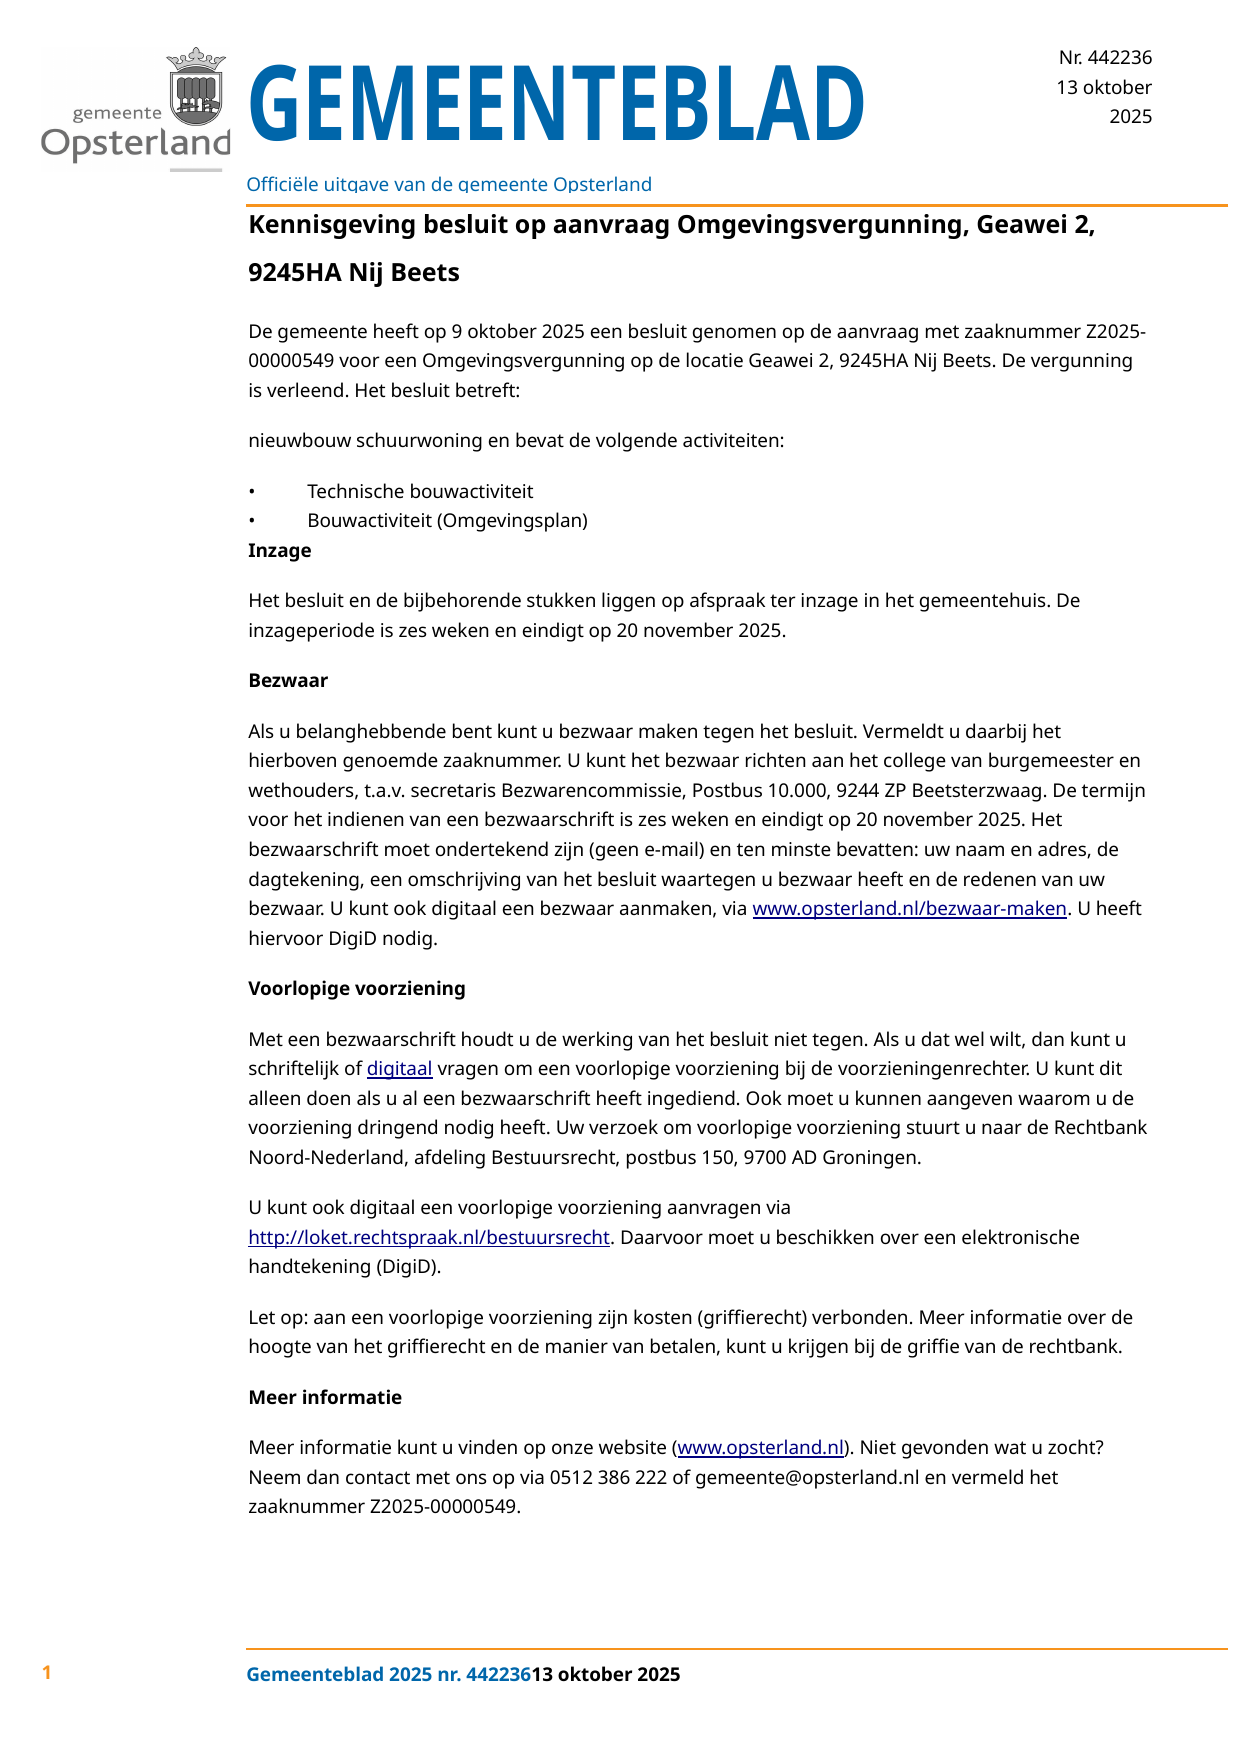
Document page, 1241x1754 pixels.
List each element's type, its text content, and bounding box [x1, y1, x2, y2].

text Het besluit en de bijbehorende stukken liggen op afspraak ter inzage in het gemeentehuis. De inzageperiode is zes weken en eindigt op 20 november 2025. [248, 587, 1152, 643]
text De gemeente heeft op 9 oktober 2025 een besluit genomen op de aanvraag met zaaknummer Z2025-00000549 voor een Omgevingsvergunning op de locatie Geawei 2, 9245HA Nij Beets. De vergunning is verleend. Het besluit betreft: [248, 318, 1152, 403]
text Bezwaar [248, 667, 1152, 693]
text Als u belanghebbende bent kunt u bezwaar maken tegen het besluit. Vermeldt u daarbij het hierboven genoemde zaaknummer. U kunt het bezwaar richten aan het college van burgemeester en wethouders, t.a.v. secretaris Bezwarencommissie, Postbus 10.000, 9244 ZP Beetsterzwaag. De termijn voor het indienen van een bezwaarschrift is zes weken en eindigt op 20 november 2025. Het bezwaarschrift moet ondertekend zijn (geen e-mail) en ten minste bevatten: uw naam en adres, de dagtekening, een omschrijving van het besluit waartegen u bezwaar heeft en de redenen van uw bezwaar. U kunt ook digitaal een bezwaar aanmaken, via www.opsterland.nl/bezwaar-maken. U heeft hiervoor DigiD nodig. [248, 718, 1152, 951]
text Voorlopige voorziening [248, 975, 1152, 1001]
text Met een bezwaarschrift houdt u de werking van het besluit niet tegen. Als u dat wel wilt, dan kunt u schriftelijk of digitaal vragen om een voorlopige voorziening bij de voorzieningenrechter. U kunt dit alleen doen als u al een bezwaarschrift heeft ingediend. Ook moet u kunnen aangeven waarom u de voorziening dringend nodig heeft. Uw verzoek om voorlopige voorziening stuurt u naar de Rechtbank Noord-Nederland, afdeling Bestuursrecht, postbus 150, 9700 AD Groningen. [248, 1026, 1152, 1170]
text Meer informatie [248, 1384, 1152, 1410]
text Meer informatie kunt u vinden op onze website (www.opsterland.nl). Niet gevonden wat u zocht? Neem dan contact met ons op via 0512 386 222 of gemeente@opsterland.nl en vermeld het zaaknummer Z2025-00000549. [248, 1434, 1152, 1519]
list Bouwactiviteit (Omgevingsplan) [248, 507, 1152, 533]
text nieuwbouw schuurwoning en bevat de volgende activiteiten: [248, 427, 1152, 453]
text Inzage [248, 537, 1152, 563]
list Technische bouwactiviteit [248, 478, 1152, 504]
picture [41, 47, 231, 172]
text Kennisgeving besluit op aanvraag Omgevingsvergunning, Geawei 2, 9245HA Nij Beets [248, 207, 1152, 288]
text U kunt ook digitaal een voorlopige voorziening aanvragen via http://loket.rechtspraak.nl/bestuursrecht. Daarvoor moet u beschikken over een elektronische handtekening (DigiD). [248, 1194, 1152, 1279]
text Let op: aan een voorlopige voorziening zijn kosten (griffierecht) verbonden. Meer informatie over de hoogte van het griffierecht en de manier van betalen, kunt u krijgen bij de griffie van de rechtbank. [248, 1304, 1152, 1359]
